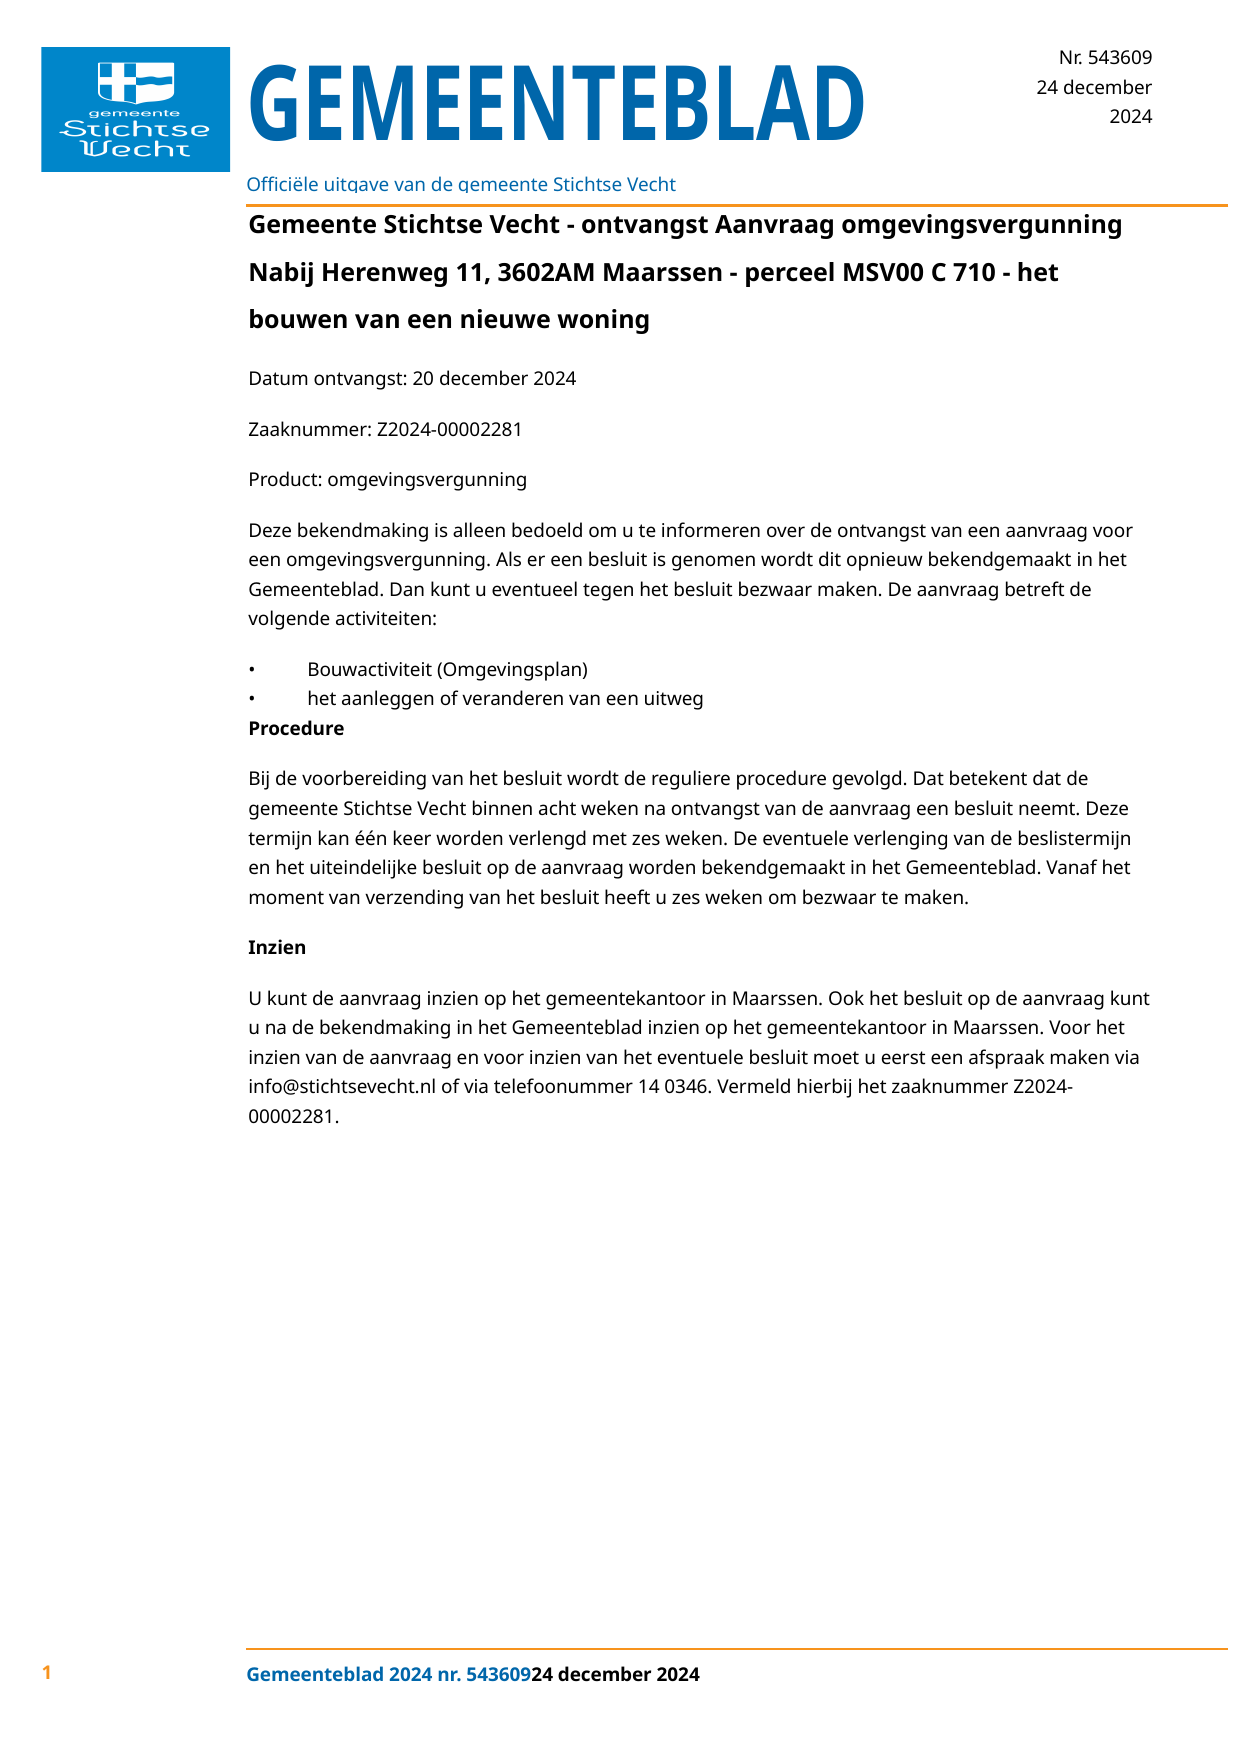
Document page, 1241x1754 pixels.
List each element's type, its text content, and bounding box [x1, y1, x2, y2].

picture [137, 63, 174, 103]
list het aanleggen of veranderen van een uitweg [248, 686, 1152, 711]
text Inzien [248, 934, 1152, 960]
text Gemeente Stichtse Vecht - ontvangst Aanvraag omgevingsvergunning Nabij Herenweg 11, 3602AM Maarssen - perceel MSV00 C 710 - het bouwen van een nieuwe woning [248, 207, 1152, 336]
picture [99, 63, 135, 101]
text U kunt de aanvraag inzien op het gemeentekantoor in Maarssen. Ook het besluit op de aanvraag kunt u na de bekendmaking in het Gemeenteblad inzien op het gemeentekantoor in Maarssen. Voor het inzien van de aanvraag en voor inzien van het eventuele besluit moet u eerst een afspraak maken via info@stichtsevecht.nl of via telefoonummer 14 0346. Vermeld hierbij het zaaknummer Z2024-00002281. [248, 985, 1152, 1129]
text Datum ontvangst: 20 december 2024 [248, 366, 1152, 391]
text Product: omgevingsvergunning [248, 466, 1152, 492]
text Zaaknummer: Z2024-00002281 [248, 416, 1152, 442]
list Bouwactiviteit (Omgevingsplan) [248, 656, 1152, 682]
text Deze bekendmaking is alleen bedoeld om u te informeren over de ontvangst van een aanvraag voor een omgevingsvergunning. Als er een besluit is genomen wordt dit opnieuw bekendgemaakt in het Gemeenteblad. Dan kunt u eventueel tegen het besluit bezwaar maken. De aanvraag betreft de volgende activiteiten: [248, 517, 1152, 631]
text Procedure [248, 715, 1152, 741]
text Bij de voorbereiding van het besluit wordt de reguliere procedure gevolgd. Dat betekent dat de gemeente Stichtse Vecht binnen acht weken na ontvangst van de aanvraag een besluit neemt. Deze termijn kan één keer worden verlengd met zes weken. De eventuele verlenging van de beslistermijn en het uiteindelijke besluit op de aanvraag worden bekendgemaakt in het Gemeenteblad. Vanaf het moment van verzending van het besluit heeft u zes weken om bezwaar te maken. [248, 766, 1152, 909]
